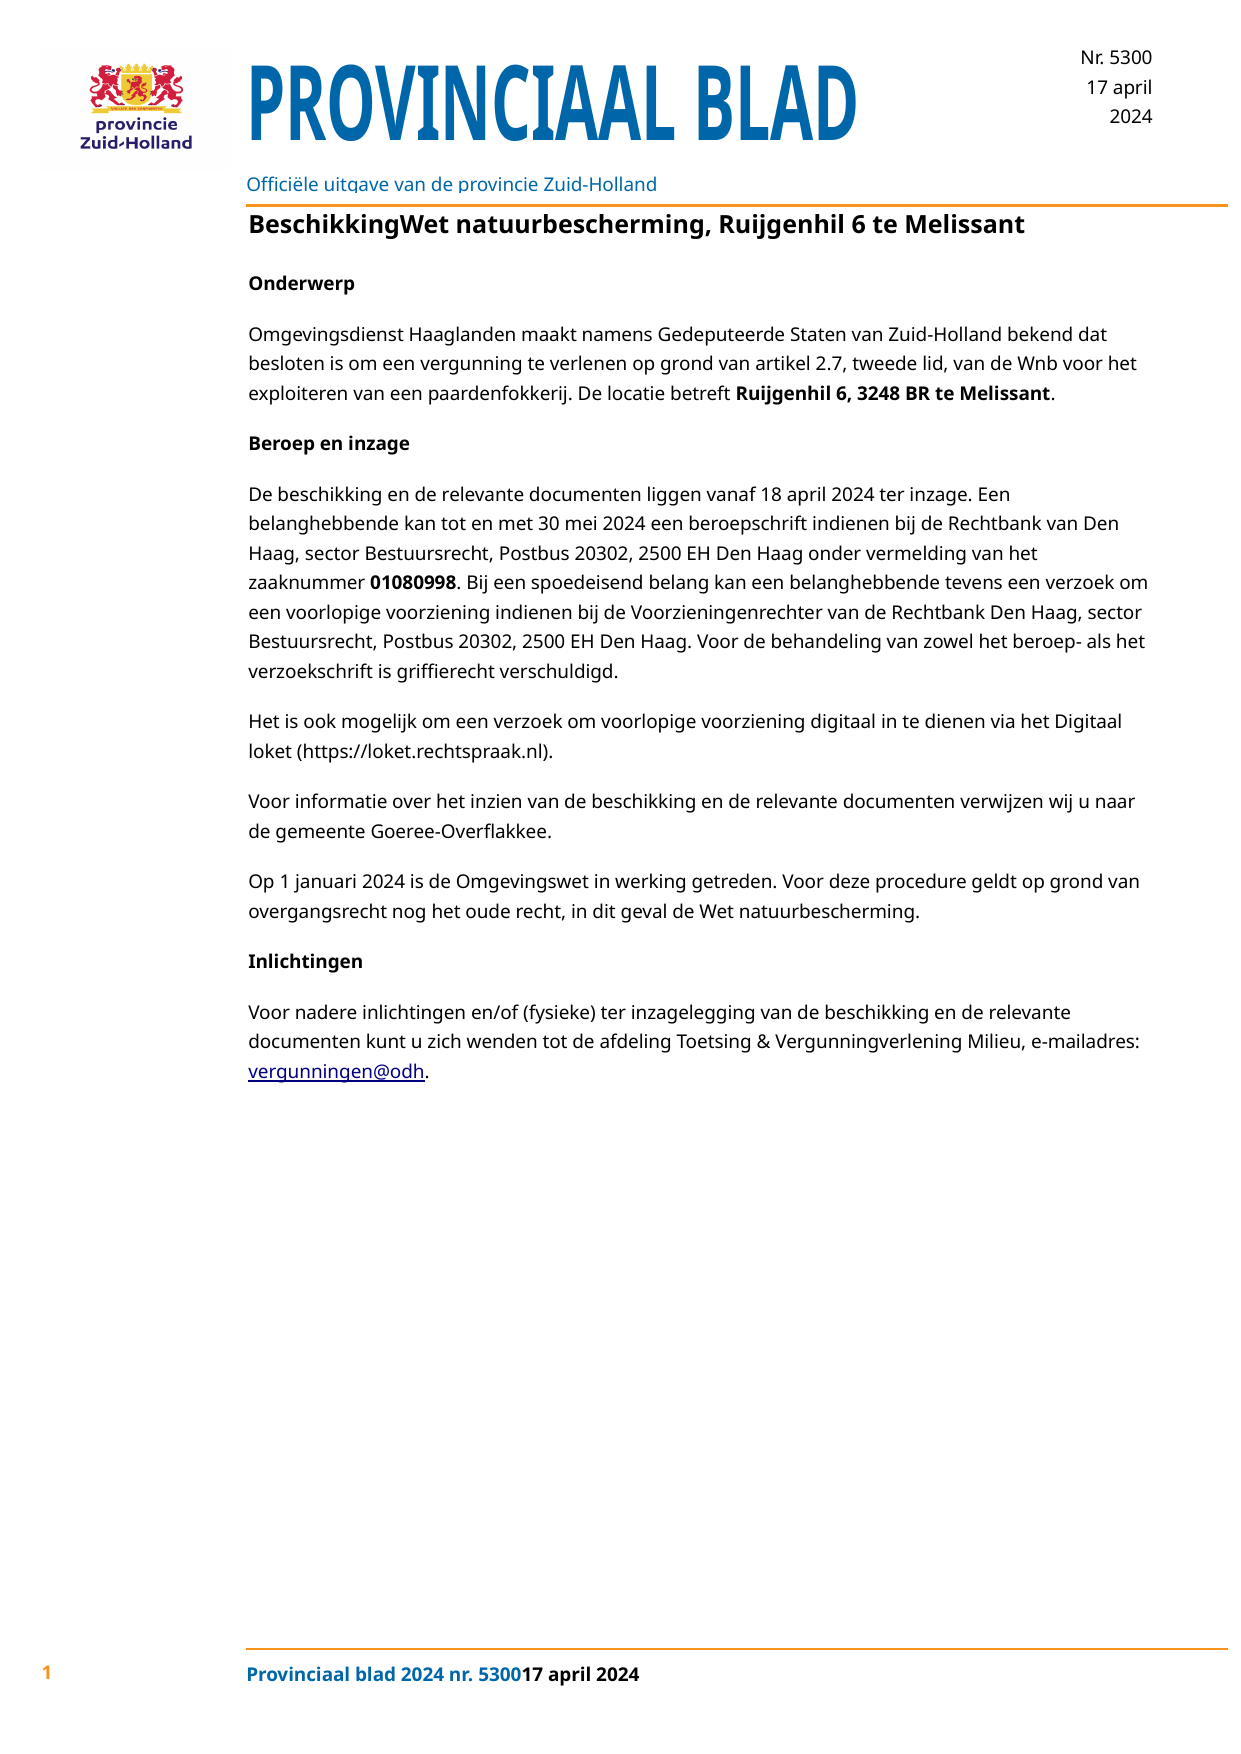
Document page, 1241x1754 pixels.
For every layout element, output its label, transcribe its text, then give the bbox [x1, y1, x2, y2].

text Onderwerp [248, 270, 1152, 296]
text Het is ook mogelijk om een verzoek om voorlopige voorziening digitaal in te dienen via het Digitaal loket (https://loket.rechtspraak.nl). [248, 709, 1152, 764]
picture [41, 47, 231, 172]
text Beroep en inzage [248, 430, 1152, 456]
text Inlichtingen [248, 949, 1152, 974]
text De beschikking en de relevante documenten liggen vanaf 18 april 2024 ter inzage. Een belanghebbende kan tot en met 30 mei 2024 een beroepschrift indienen bij de Rechtbank van Den Haag, sector Bestuursrecht, Postbus 20302, 2500 EH Den Haag onder vermelding van het zaaknummer 01080998. Bij een spoedeisend belang kan een belanghebbende tevens een verzoek om een voorlopige voorziening indienen bij de Voorzieningenrechter van de Rechtbank Den Haag, sector Bestuursrecht, Postbus 20302, 2500 EH Den Haag. Voor de behandeling van zowel het beroep- als het verzoekschrift is griffierecht verschuldigd. [248, 481, 1152, 684]
text BeschikkingWet natuurbescherming, Ruijgenhil 6 te Melissant [248, 207, 1152, 241]
text Voor informatie over het inzien van de beschikking en de relevante documenten verwijzen wij u naar de gemeente Goeree-Overflakkee. [248, 789, 1152, 844]
text Op 1 januari 2024 is de Omgevingswet in werking getreden. Voor deze procedure geldt op grond van overgangsrecht nog het oude recht, in dit geval de Wet natuurbescherming. [248, 869, 1152, 924]
text Omgevingsdienst Haaglanden maakt namens Gedeputeerde Staten van Zuid-Holland bekend dat besloten is om een vergunning te verlenen op grond van artikel 2.7, tweede lid, van de Wnb voor het exploiteren van een paardenfokkerij. De locatie betreft Ruijgenhil 6, 3248 BR te Melissant. [248, 321, 1152, 406]
text Voor nadere inlichtingen en/of (fysieke) ter inzagelegging van de beschikking en de relevante documenten kunt u zich wenden tot de afdeling Toetsing & Vergunningverlening Milieu, e-mailadres: vergunningen@odh. [248, 999, 1152, 1084]
